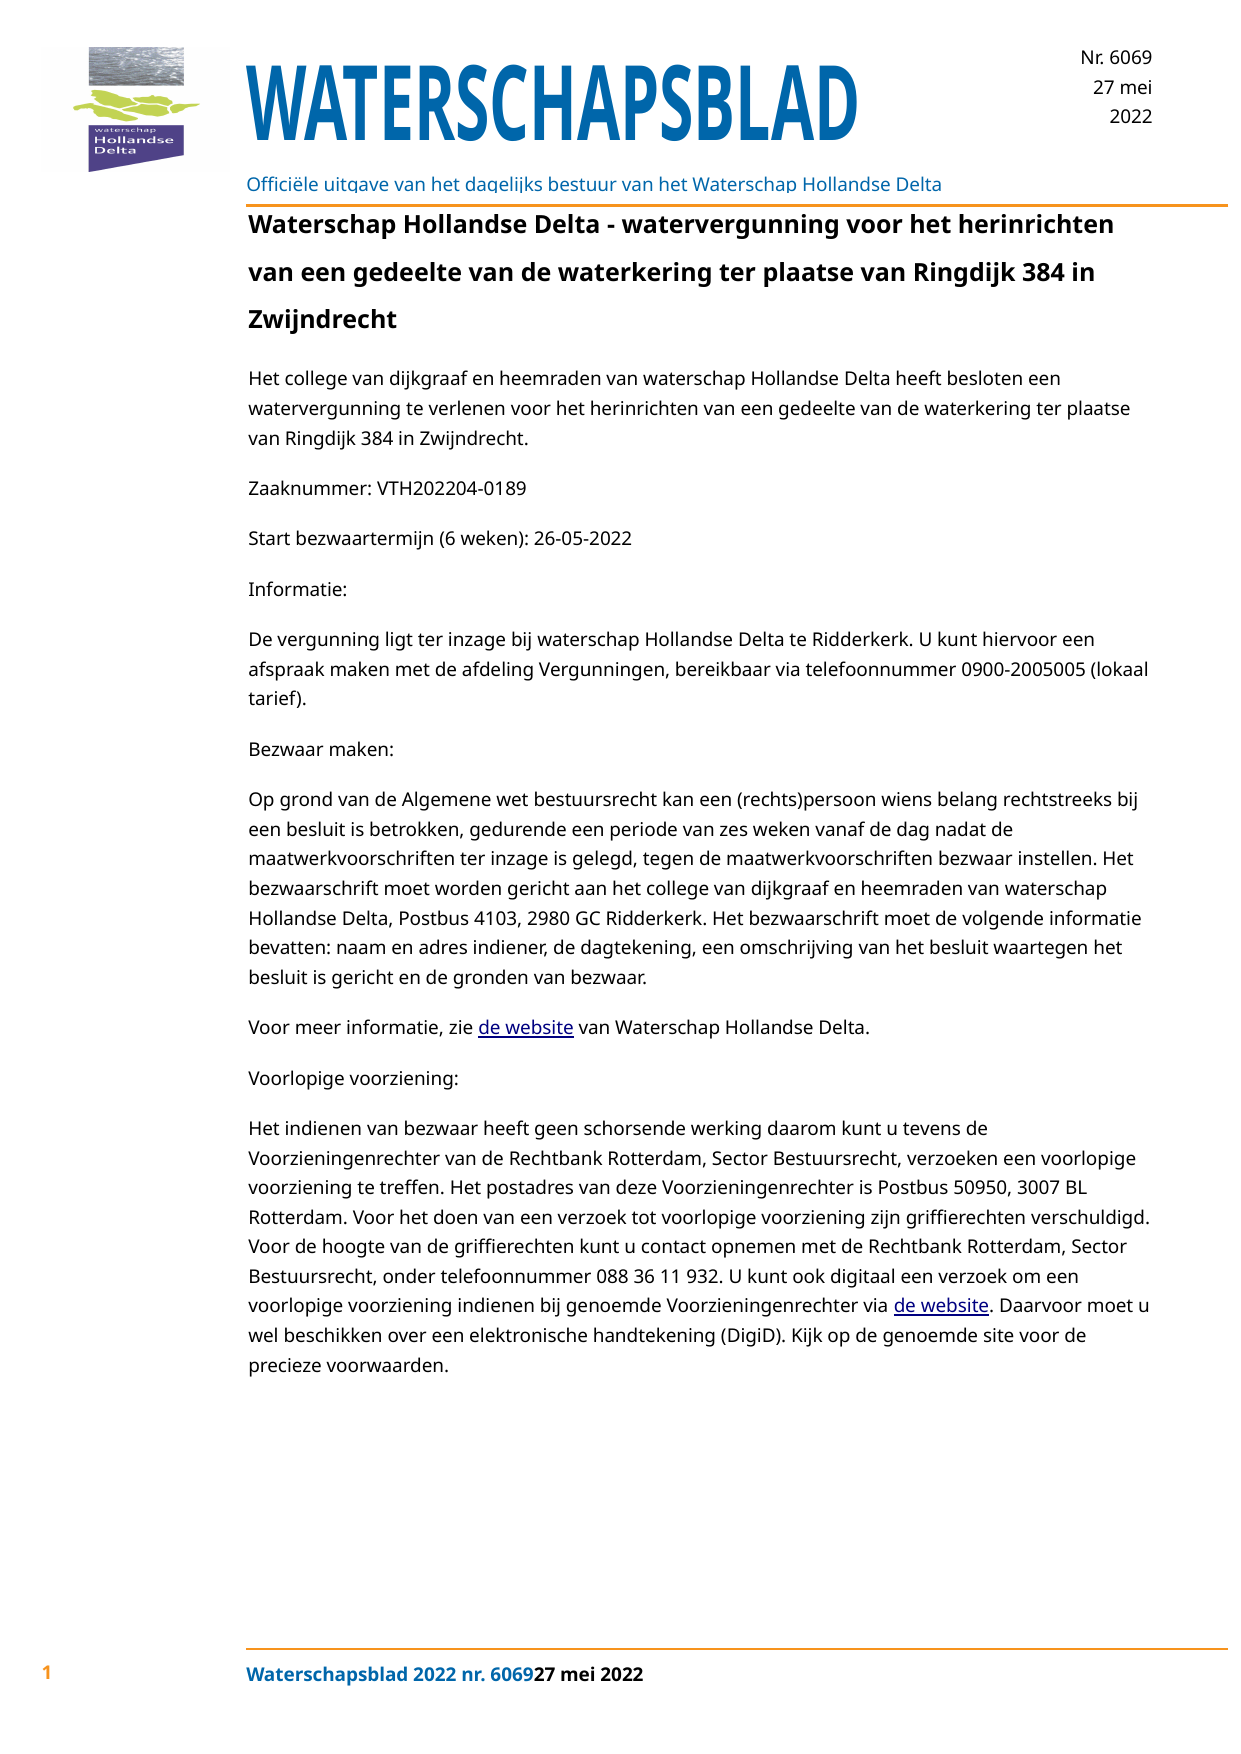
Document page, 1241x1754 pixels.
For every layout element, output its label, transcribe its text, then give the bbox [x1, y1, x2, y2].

text De vergunning ligt ter inzage bij waterschap Hollandse Delta te Ridderkerk. U kunt hiervoor een afspraak maken met de afdeling Vergunningen, bereikbaar via telefoonnummer 0900-2005005 (lokaal tarief). [248, 626, 1152, 711]
text Start bezwaartermijn (6 weken): 26-05-2022 [248, 526, 1152, 551]
text Voor meer informatie, zie de website van Waterschap Hollandse Delta. [248, 1014, 1152, 1040]
text Voorlopige voorziening: [248, 1065, 1152, 1090]
text Zaaknummer: VTH202204-0189 [248, 475, 1152, 501]
picture [41, 47, 231, 172]
text Het indienen van bezwaar heeft geen schorsende werking daarom kunt u tevens de Voorzieningenrechter van de Rechtbank Rotterdam, Sector Bestuursrecht, verzoeken een voorlopige voorziening te treffen. Het postadres van deze Voorzieningenrechter is Postbus 50950, 3007 BL Rotterdam. Voor het doen van een verzoek tot voorlopige voorziening zijn griffierechten verschuldigd. Voor de hoogte van de griffierechten kunt u contact opnemen met de Rechtbank Rotterdam, Sector Bestuursrecht, onder telefoonnummer 088 36 11 932. U kunt ook digitaal een verzoek om een voorlopige voorziening indienen bij genoemde Voorzieningenrechter via de website. Daarvoor moet u wel beschikken over een elektronische handtekening (DigiD). Kijk op de genoemde site voor de precieze voorwaarden. [248, 1115, 1152, 1377]
text Waterschap Hollandse Delta - watervergunning voor het herinrichten van een gedeelte van de waterkering ter plaatse van Ringdijk 384 in Zwijndrecht [248, 207, 1152, 336]
text Bezwaar maken: [248, 736, 1152, 762]
text Op grond van de Algemene wet bestuursrecht kan een (rechts)persoon wiens belang rechtstreeks bij een besluit is betrokken, gedurende een periode van zes weken vanaf de dag nadat de maatwerkvoorschriften ter inzage is gelegd, tegen de maatwerkvoorschriften bezwaar instellen. Het bezwaarschrift moet worden gericht aan het college van dijkgraaf en heemraden van waterschap Hollandse Delta, Postbus 4103, 2980 GC Ridderkerk. Het bezwaarschrift moet de volgende informatie bevatten: naam en adres indiener, de dagtekening, een omschrijving van het besluit waartegen het besluit is gericht en de gronden van bezwaar. [248, 786, 1152, 989]
text Het college van dijkgraaf en heemraden van waterschap Hollandse Delta heeft besloten een watervergunning te verlenen voor het herinrichten van een gedeelte van de waterkering ter plaatse van Ringdijk 384 in Zwijndrecht. [248, 366, 1152, 450]
text Informatie: [248, 576, 1152, 602]
